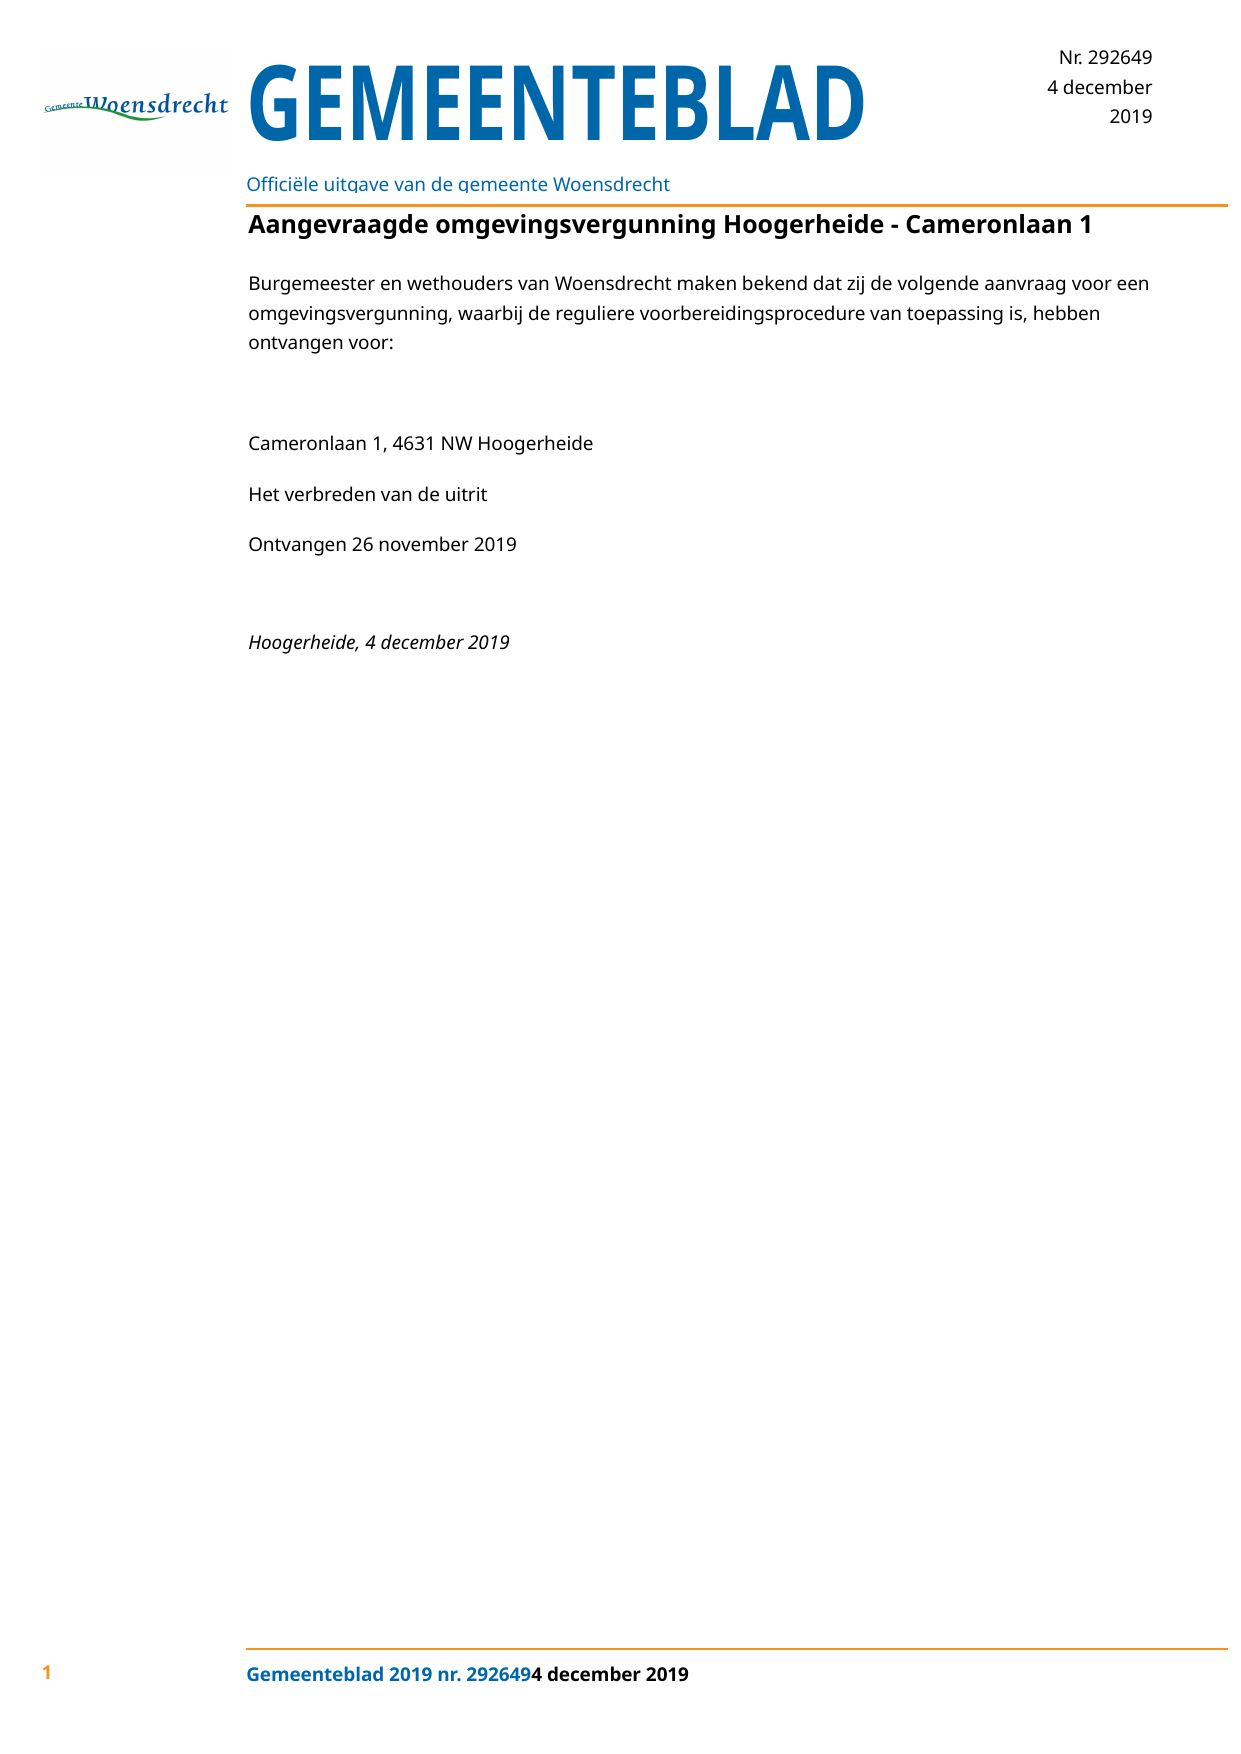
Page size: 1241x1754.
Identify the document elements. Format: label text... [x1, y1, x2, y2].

picture [41, 47, 231, 172]
text Cameronlaan 1, 4631 NW Hoogerheide [248, 430, 1152, 456]
text Het verbreden van de uitrit [248, 481, 1152, 506]
text Burgemeester en wethouders van Woensdrecht maken bekend dat zij de volgende aanvraag voor een omgevingsvergunning, waarbij de reguliere voorbereidingsprocedure van toepassing is, hebben ontvangen voor: [248, 270, 1152, 355]
text Hoogerheide, 4 december 2019 [248, 629, 1152, 655]
text Ontvangen 26 november 2019 [248, 531, 1152, 557]
text Aangevraagde omgevingsvergunning Hoogerheide - Cameronlaan 1 [248, 207, 1152, 241]
